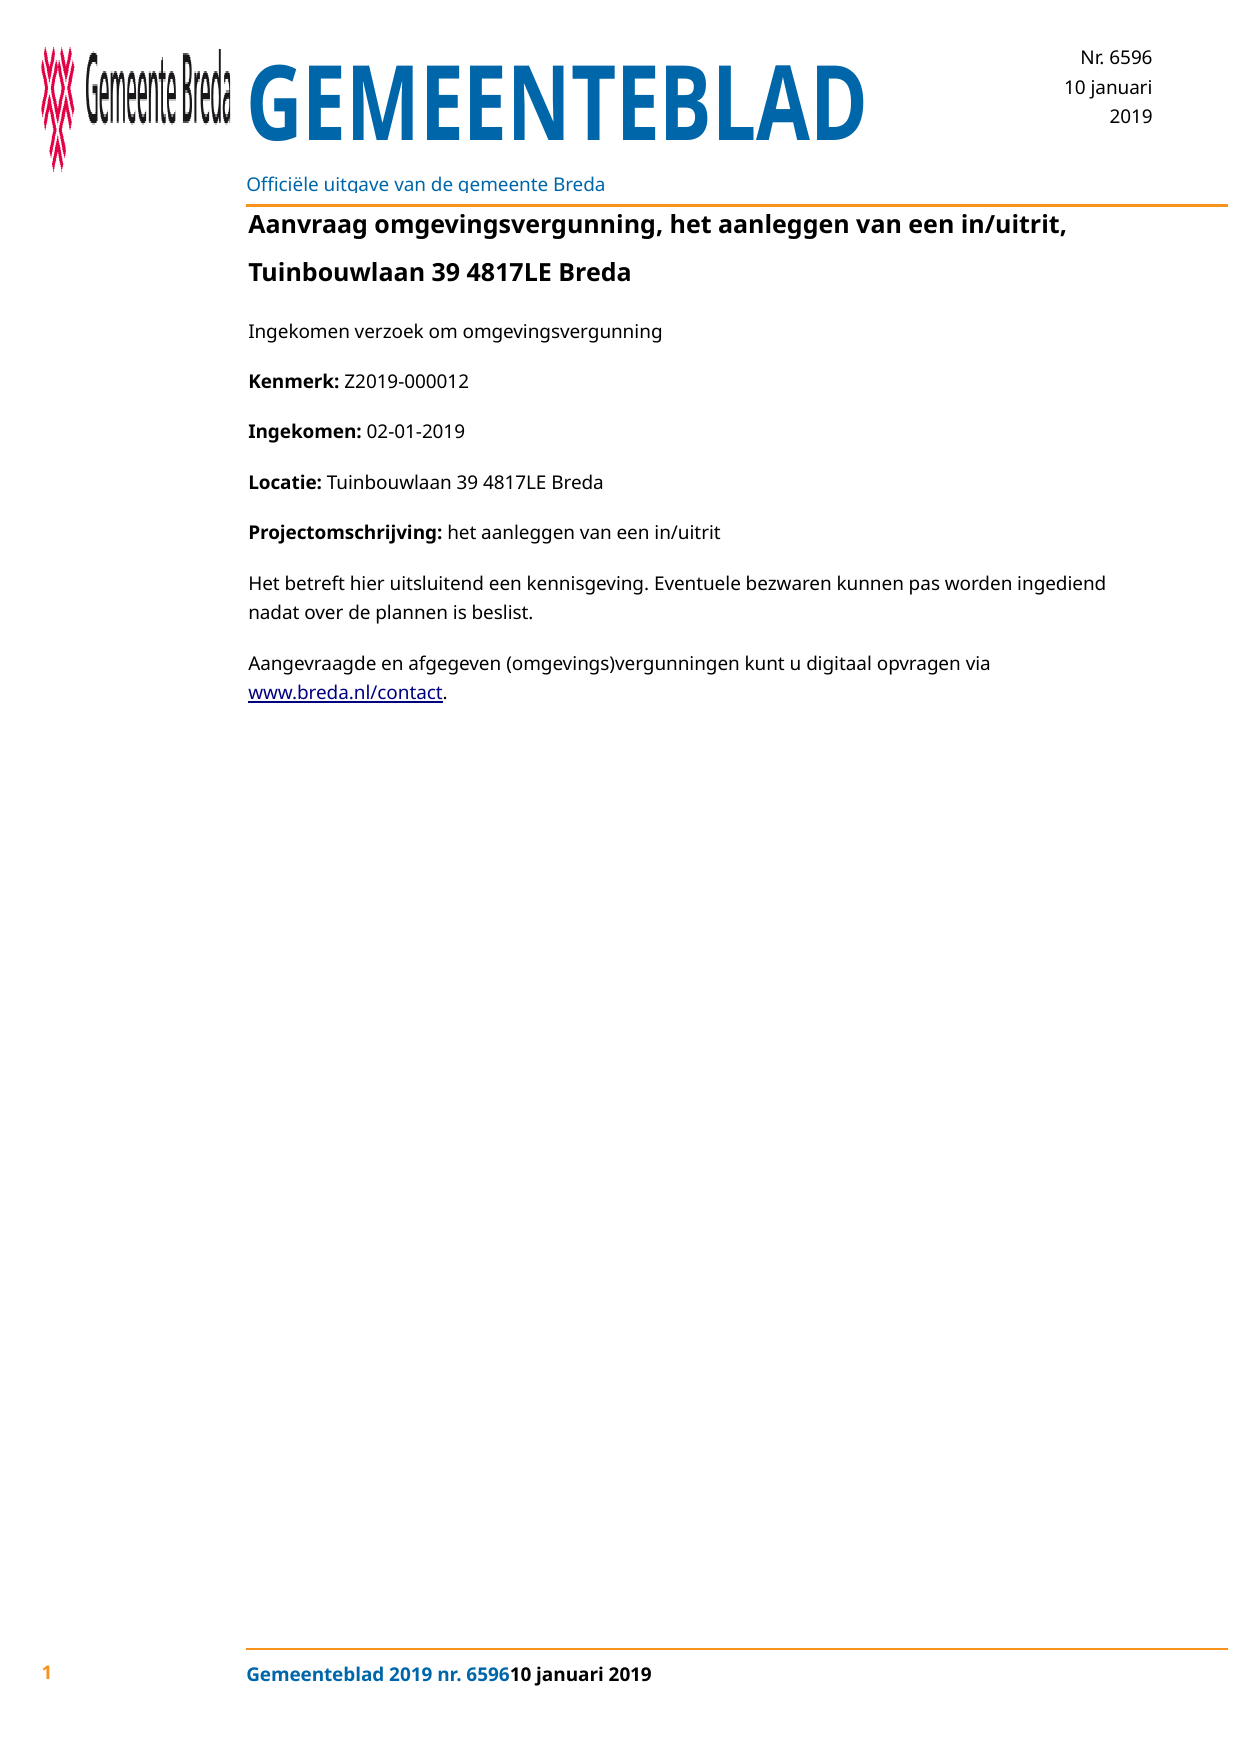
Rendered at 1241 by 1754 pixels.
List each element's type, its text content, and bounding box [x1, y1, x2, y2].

text Aangevraagde en afgegeven (omgevings)vergunningen kunt u digitaal opvragen via www.breda.nl/contact. [248, 650, 1152, 705]
text Ingekomen verzoek om omgevingsvergunning [248, 318, 1152, 344]
text Aanvraag omgevingsvergunning, het aanleggen van een in/uitrit, Tuinbouwlaan 39 4817LE Breda [248, 207, 1152, 288]
text Kenmerk: Z2019-000012 [248, 368, 1152, 394]
text Projectomschrijving: het aanleggen van een in/uitrit [248, 519, 1152, 545]
text Het betreft hier uitsluitend een kennisgeving. Eventuele bezwaren kunnen pas worden ingediend nadat over de plannen is beslist. [248, 570, 1152, 625]
text Ingekomen: 02-01-2019 [248, 419, 1152, 444]
picture [41, 47, 231, 172]
text Locatie: Tuinbouwlaan 39 4817LE Breda [248, 469, 1152, 495]
